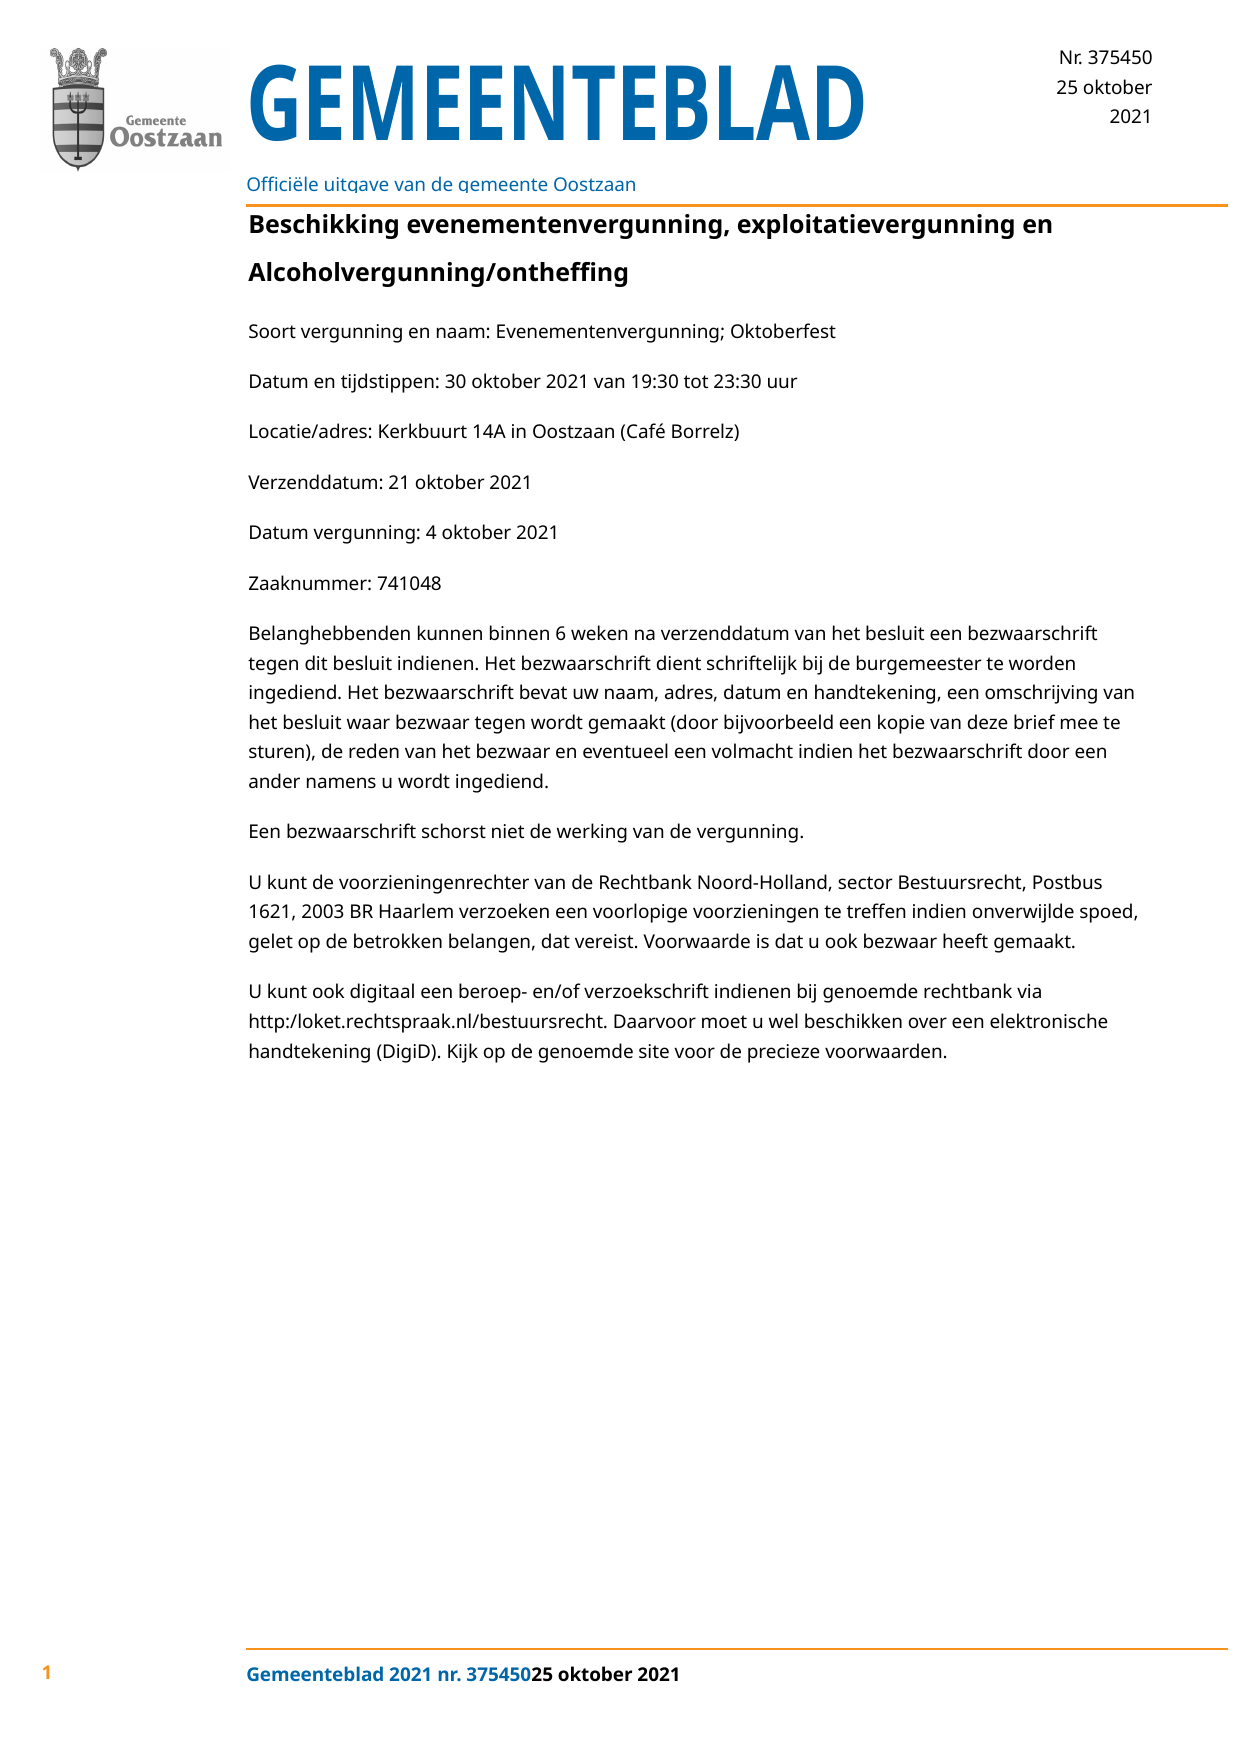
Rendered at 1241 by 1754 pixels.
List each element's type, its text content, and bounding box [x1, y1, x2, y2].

text Beschikking evenementenvergunning, exploitatievergunning en Alcoholvergunning/ontheffing [248, 207, 1152, 288]
text U kunt de voorzieningenrechter van de Rechtbank Noord-Holland, sector Bestuursrecht, Postbus 1621, 2003 BR Haarlem verzoeken een voorlopige voorzieningen te treffen indien onverwijlde spoed, gelet op de betrokken belangen, dat vereist. Voorwaarde is dat u ook bezwaar heeft gemaakt. [248, 869, 1152, 954]
picture [41, 47, 231, 172]
text Datum en tijdstippen: 30 oktober 2021 van 19:30 tot 23:30 uur [248, 368, 1152, 394]
text Datum vergunning: 4 oktober 2021 [248, 519, 1152, 545]
text Soort vergunning en naam: Evenementenvergunning; Oktoberfest [248, 318, 1152, 344]
text Verzenddatum: 21 oktober 2021 [248, 469, 1152, 495]
text Locatie/adres: Kerkbuurt 14A in Oostzaan (Café Borrelz) [248, 419, 1152, 444]
text Een bezwaarschrift schorst niet de werking van de vergunning. [248, 819, 1152, 844]
text Belanghebbenden kunnen binnen 6 weken na verzenddatum van het besluit een bezwaarschrift tegen dit besluit indienen. Het bezwaarschrift dient schriftelijk bij de burgemeester te worden ingediend. Het bezwaarschrift bevat uw naam, adres, datum en handtekening, een omschrijving van het besluit waar bezwaar tegen wordt gemaakt (door bijvoorbeeld een kopie van deze brief mee te sturen), de reden van het bezwaar en eventueel een volmacht indien het bezwaarschrift door een ander namens u wordt ingediend. [248, 620, 1152, 794]
text U kunt ook digitaal een beroep- en/of verzoekschrift indienen bij genoemde rechtbank via http:/loket.rechtspraak.nl/bestuursrecht. Daarvoor moet u wel beschikken over een elektronische handtekening (DigiD). Kijk op de genoemde site voor de precieze voorwaarden. [248, 979, 1152, 1064]
text Zaaknummer: 741048 [248, 570, 1152, 596]
